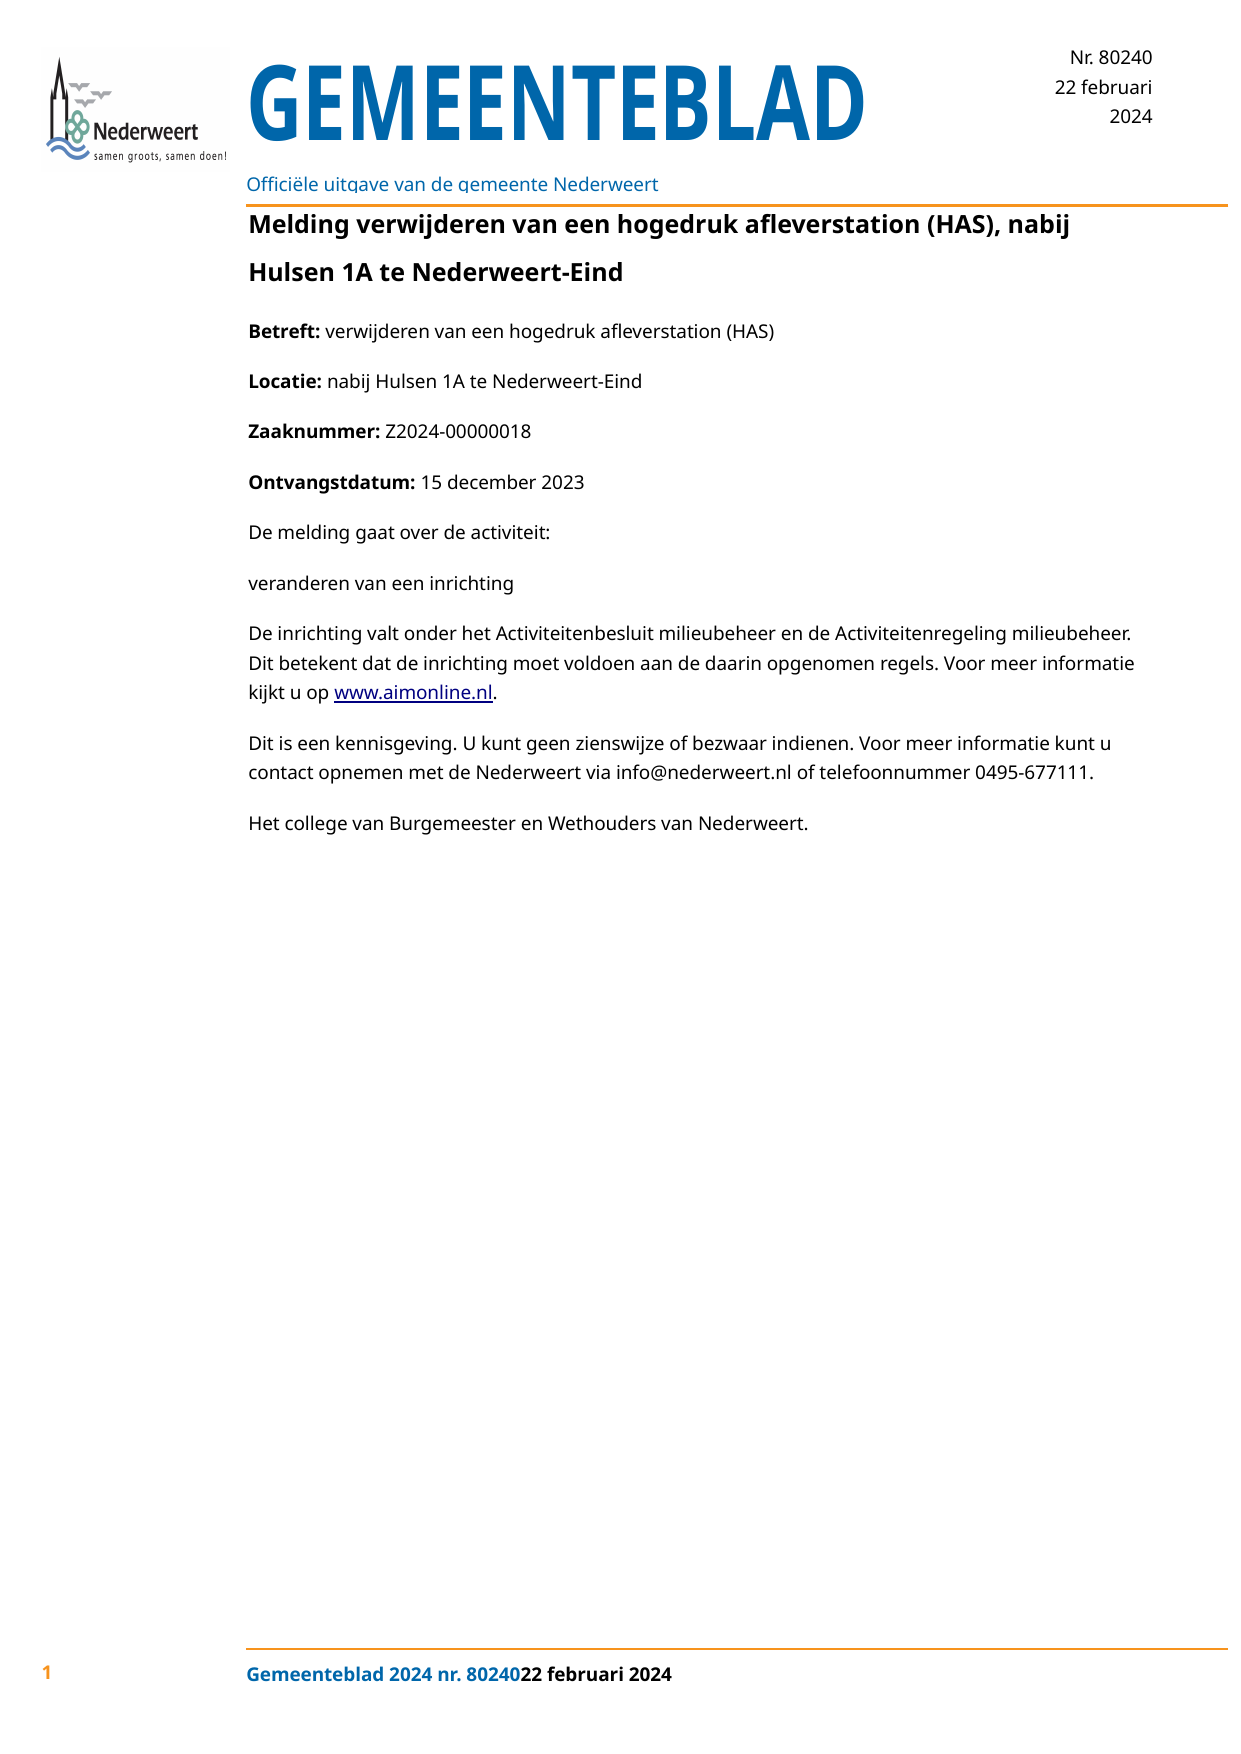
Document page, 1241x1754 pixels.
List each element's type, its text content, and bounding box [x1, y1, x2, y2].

text Melding verwijderen van een hogedruk afleverstation (HAS), nabij Hulsen 1A te Nederweert-Eind [248, 207, 1152, 288]
text Betreft: verwijderen van een hogedruk afleverstation (HAS) [248, 318, 1152, 344]
text De inrichting valt onder het Activiteitenbesluit milieubeheer en de Activiteitenregeling milieubeheer. Dit betekent dat de inrichting moet voldoen aan de daarin opgenomen regels. Voor meer informatie kijkt u op www.aimonline.nl. [248, 620, 1152, 705]
text Het college van Burgemeester en Wethouders van Nederweert. [248, 810, 1152, 836]
picture [41, 47, 231, 172]
text Ontvangstdatum: 15 december 2023 [248, 469, 1152, 495]
text veranderen van een inrichting [248, 570, 1152, 596]
text Zaaknummer: Z2024-00000018 [248, 419, 1152, 444]
text De melding gaat over de activiteit: [248, 519, 1152, 545]
text Locatie: nabij Hulsen 1A te Nederweert-Eind [248, 368, 1152, 394]
text Dit is een kennisgeving. U kunt geen zienswijze of bezwaar indienen. Voor meer informatie kunt u contact opnemen met de Nederweert via info@nederweert.nl of telefoonnummer 0495-677111. [248, 730, 1152, 785]
